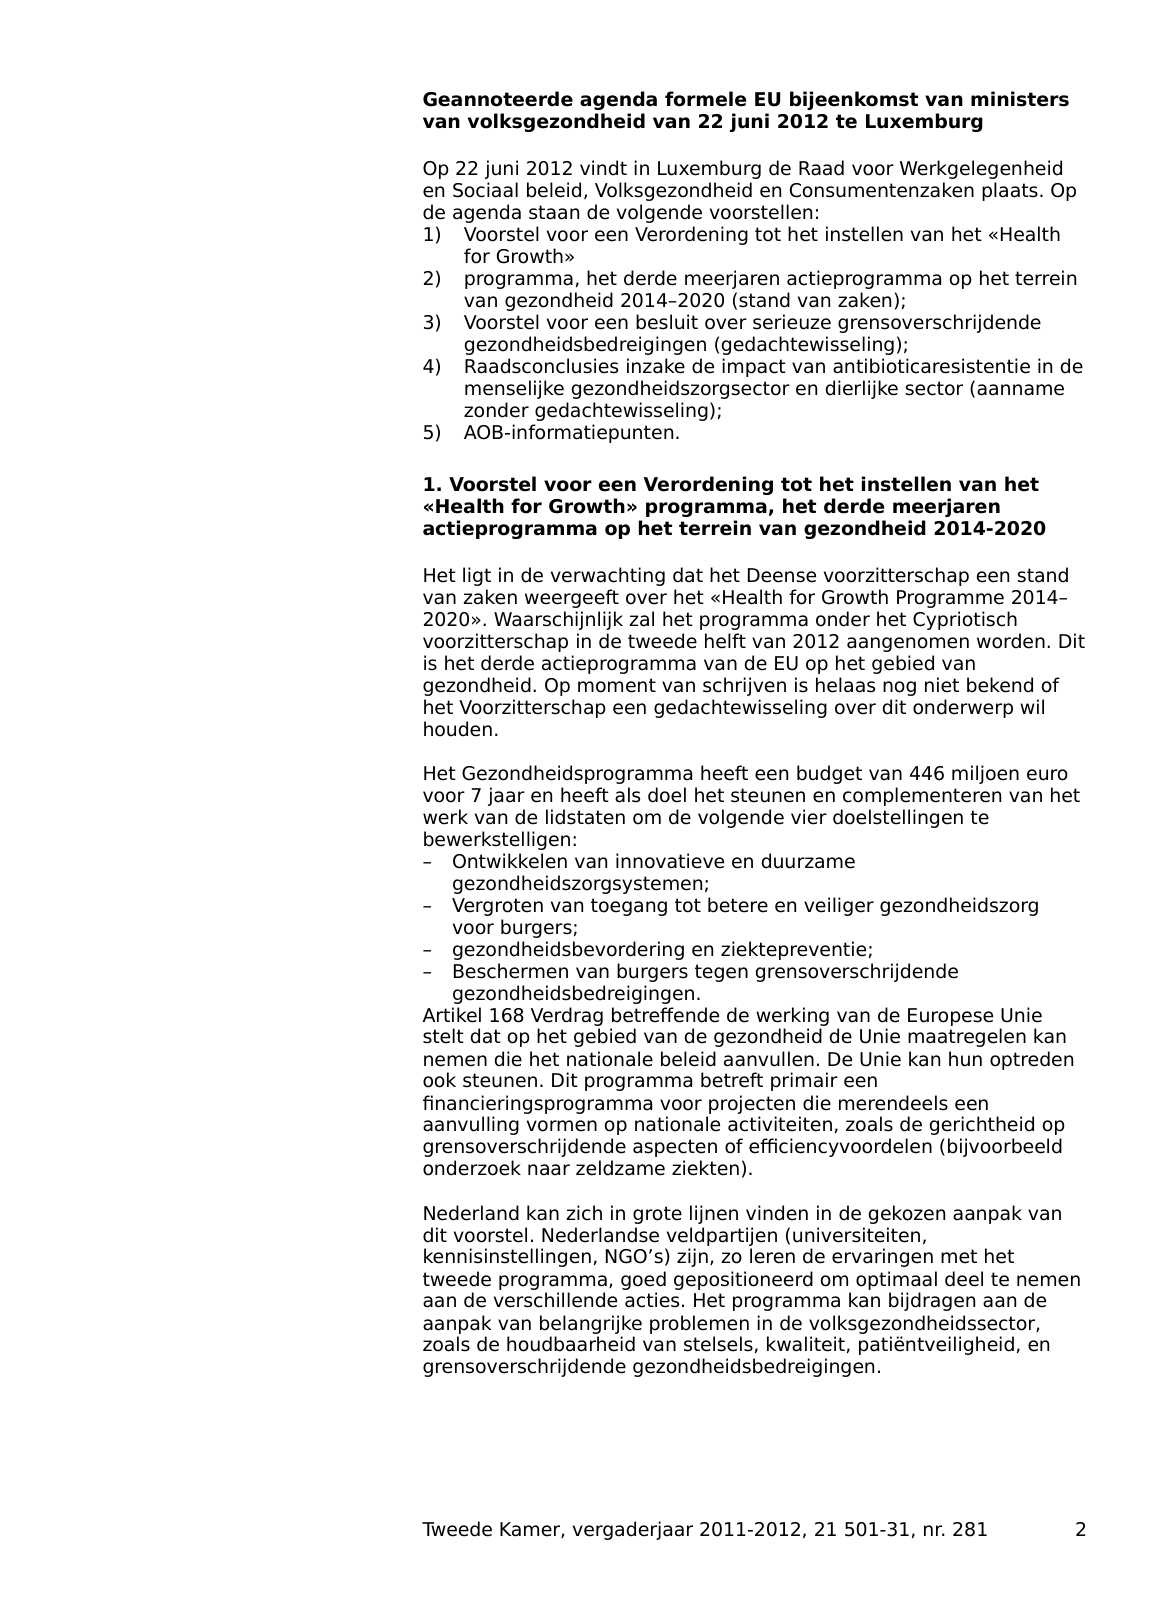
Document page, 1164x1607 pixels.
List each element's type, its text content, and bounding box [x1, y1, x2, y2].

subtitle 1. Voorstel voor een Verordening tot het instellen van het «Health for Growth» programma, het derde meerjaren actieprogramma op het terrein van gezondheid 2014-2020 [422, 474, 1087, 540]
text Het Gezondheidsprogramma heeft een budget van 446 miljoen euro voor 7 jaar en heeft als doel het steunen en complementeren van het werk van de lidstaten om de volgende vier doelstellingen te bewerkstelligen: [422, 763, 1087, 851]
text – Ontwikkelen van innovatieve en duurzame gezondheidszorgsystemen; [422, 851, 1087, 894]
text – Vergroten van toegang tot betere en veiliger gezondheidszorg voor burgers; [422, 894, 1087, 938]
text 4) Raadsconclusies inzake de impact van antibioticaresistentie in de menselijke gezondheidszorgsector en dierlijke sector (aanname zonder gedachtewisseling); [422, 356, 1087, 422]
subtitle Geannoteerde agenda formele EU bijeenkomst van ministers van volksgezondheid van 22 juni 2012 te Luxemburg [422, 89, 1087, 133]
text Het ligt in de verwachting dat het Deense voorzitterschap een stand van zaken weergeeft over het «Health for Growth Programme 2014–2020». Waarschijnlijk zal het programma onder het Cypriotisch voorzitterschap in de tweede helft van 2012 aangenomen worden. Dit is het derde actieprogramma van de EU op het gebied van gezondheid. Op moment van schrijven is helaas nog niet bekend of het Voorzitterschap een gedachtewisseling over dit onderwerp wil houden. [422, 565, 1087, 741]
text 5) AOB-informatiepunten. [422, 422, 1087, 444]
text Op 22 juni 2012 vindt in Luxemburg de Raad voor Werkgelegenheid en Sociaal beleid, Volksgezondheid en Consumentenzaken plaats. Op de agenda staan de volgende voorstellen: [422, 158, 1087, 224]
text 3) Voorstel voor een besluit over serieuze grensoverschrijdende gezondheidsbedreigingen (gedachtewisseling); [422, 312, 1087, 356]
text – gezondheidsbevordering en ziektepreventie; [422, 938, 1087, 961]
text – Beschermen van burgers tegen grensoverschrijdende gezondheidsbedreigingen. [422, 961, 1087, 1004]
text 2) programma, het derde meerjaren actieprogramma op het terrein van gezondheid 2014–2020 (stand van zaken); [422, 268, 1087, 312]
text 1) Voorstel voor een Verordening tot het instellen van het «Health for Growth» [422, 224, 1087, 268]
text Artikel 168 Verdrag betreffende de werking van de Europese Unie stelt dat op het gebied van de gezondheid de Unie maatregelen kan nemen die het nationale beleid aanvullen. De Unie kan hun optreden ook steunen. Dit programma betreft primair een financieringsprogramma voor projecten die merendeels een aanvulling vormen op nationale activiteiten, zoals de gerichtheid op grensoverschrijdende aspecten of efficiencyvoordelen (bijvoorbeeld onderzoek naar zeldzame ziekten). [422, 1004, 1087, 1180]
text Nederland kan zich in grote lijnen vinden in de gekozen aanpak van dit voorstel. Nederlandse veldpartijen (universiteiten, kennisinstellingen, NGO’s) zijn, zo leren de ervaringen met het tweede programma, goed gepositioneerd om optimaal deel te nemen aan de verschillende acties. Het programma kan bijdragen aan de aanpak van belangrijke problemen in de volksgezondheidssector, zoals de houdbaarheid van stelsels, kwaliteit, patiëntveiligheid, en grensoverschrijdende gezondheidsbedreigingen. [422, 1202, 1087, 1378]
